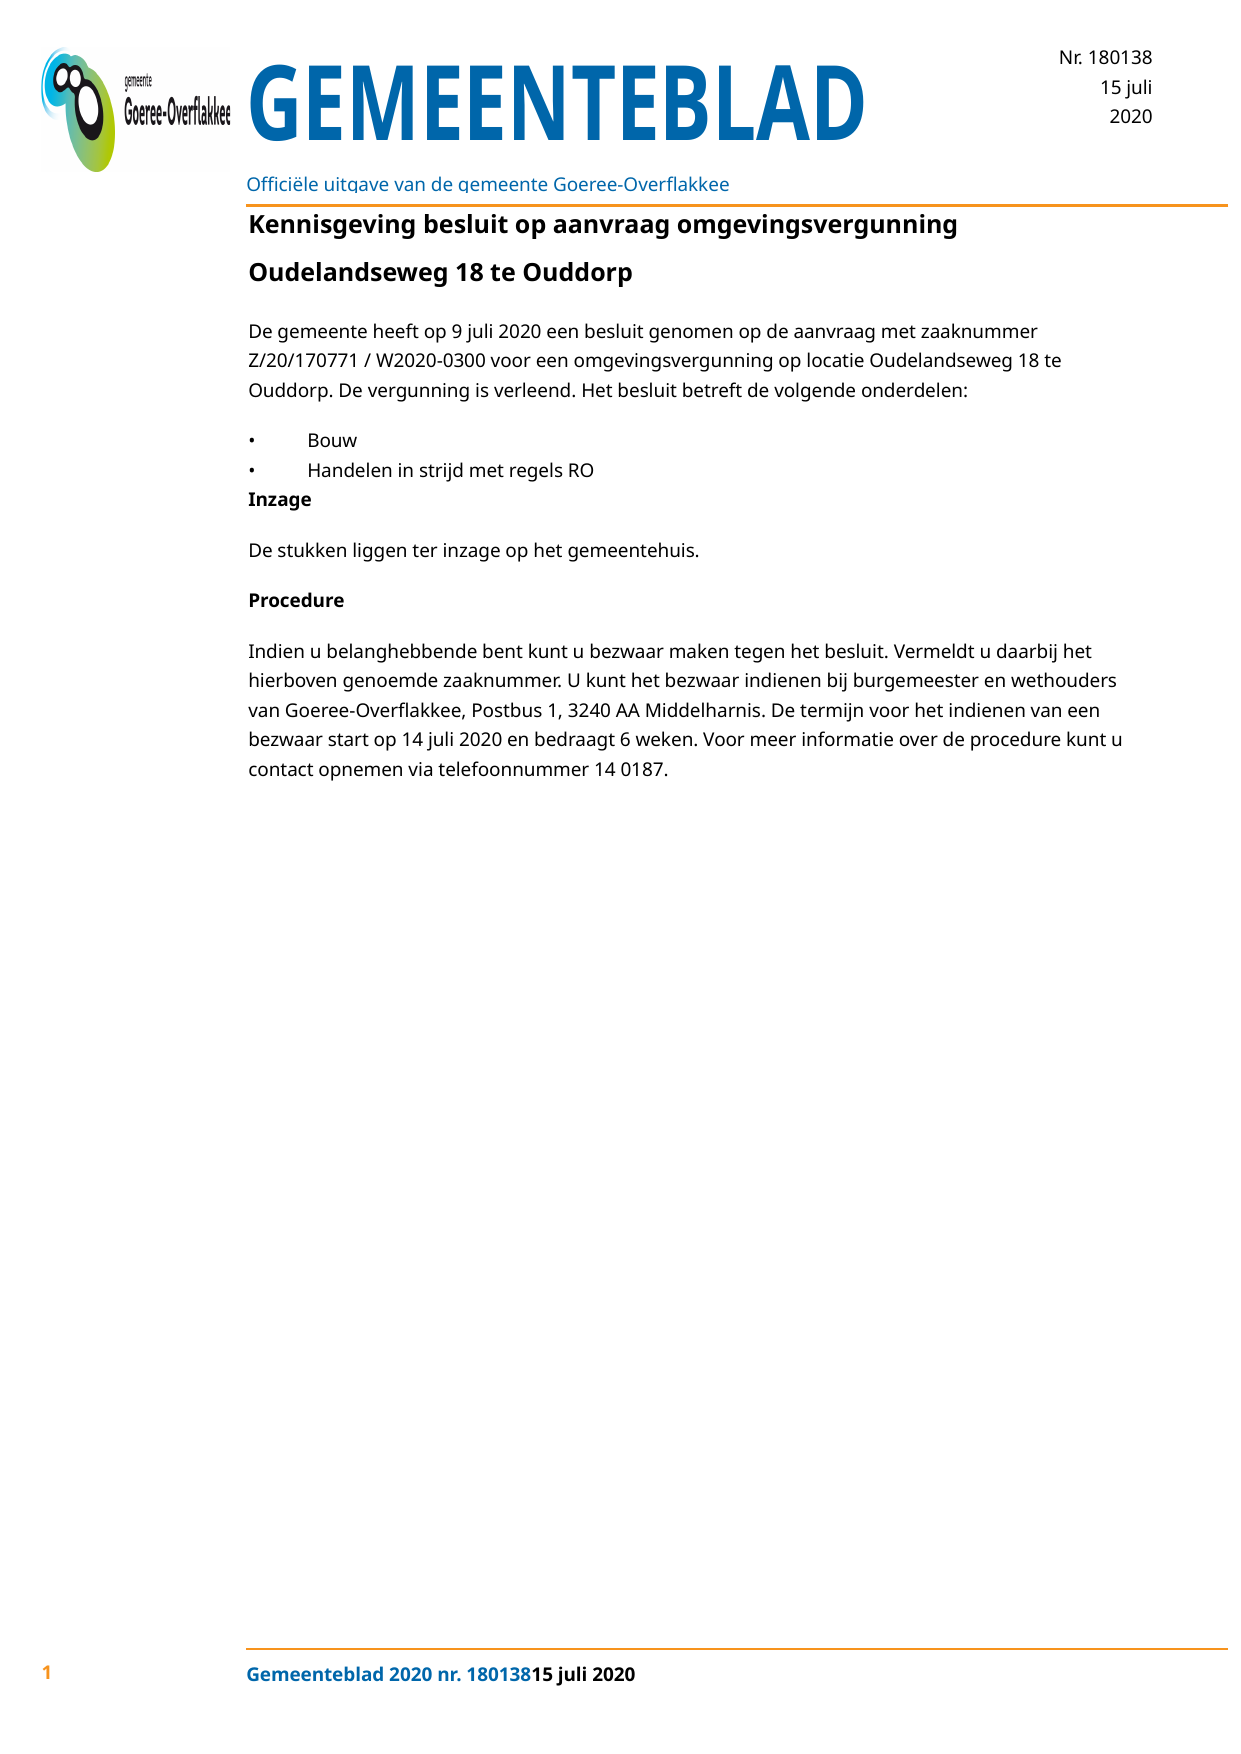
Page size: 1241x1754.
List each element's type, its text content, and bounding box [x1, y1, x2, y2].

text De stukken liggen ter inzage op het gemeentehuis. [248, 537, 1152, 563]
text Procedure [248, 587, 1152, 613]
text Indien u belanghebbende bent kunt u bezwaar maken tegen het besluit. Vermeldt u daarbij het hierboven genoemde zaaknummer. U kunt het bezwaar indienen bij burgemeester en wethouders van Goeree-Overflakkee, Postbus 1, 3240 AA Middelharnis. De termijn voor het indienen van een bezwaar start op 14 juli 2020 en bedraagt 6 weken. Voor meer informatie over de procedure kunt u contact opnemen via telefoonnummer 14 0187. [248, 638, 1152, 782]
text De gemeente heeft op 9 juli 2020 een besluit genomen op de aanvraag met zaaknummer Z/20/170771 / W2020-0300 voor een omgevingsvergunning op locatie Oudelandseweg 18 te Ouddorp. De vergunning is verleend. Het besluit betreft de volgende onderdelen: [248, 318, 1152, 403]
text Kennisgeving besluit op aanvraag omgevingsvergunning Oudelandseweg 18 te Ouddorp [248, 207, 1152, 288]
list Bouw [248, 427, 1152, 453]
text Inzage [248, 487, 1152, 512]
picture [41, 47, 231, 172]
list Handelen in strijd met regels RO [248, 457, 1152, 483]
